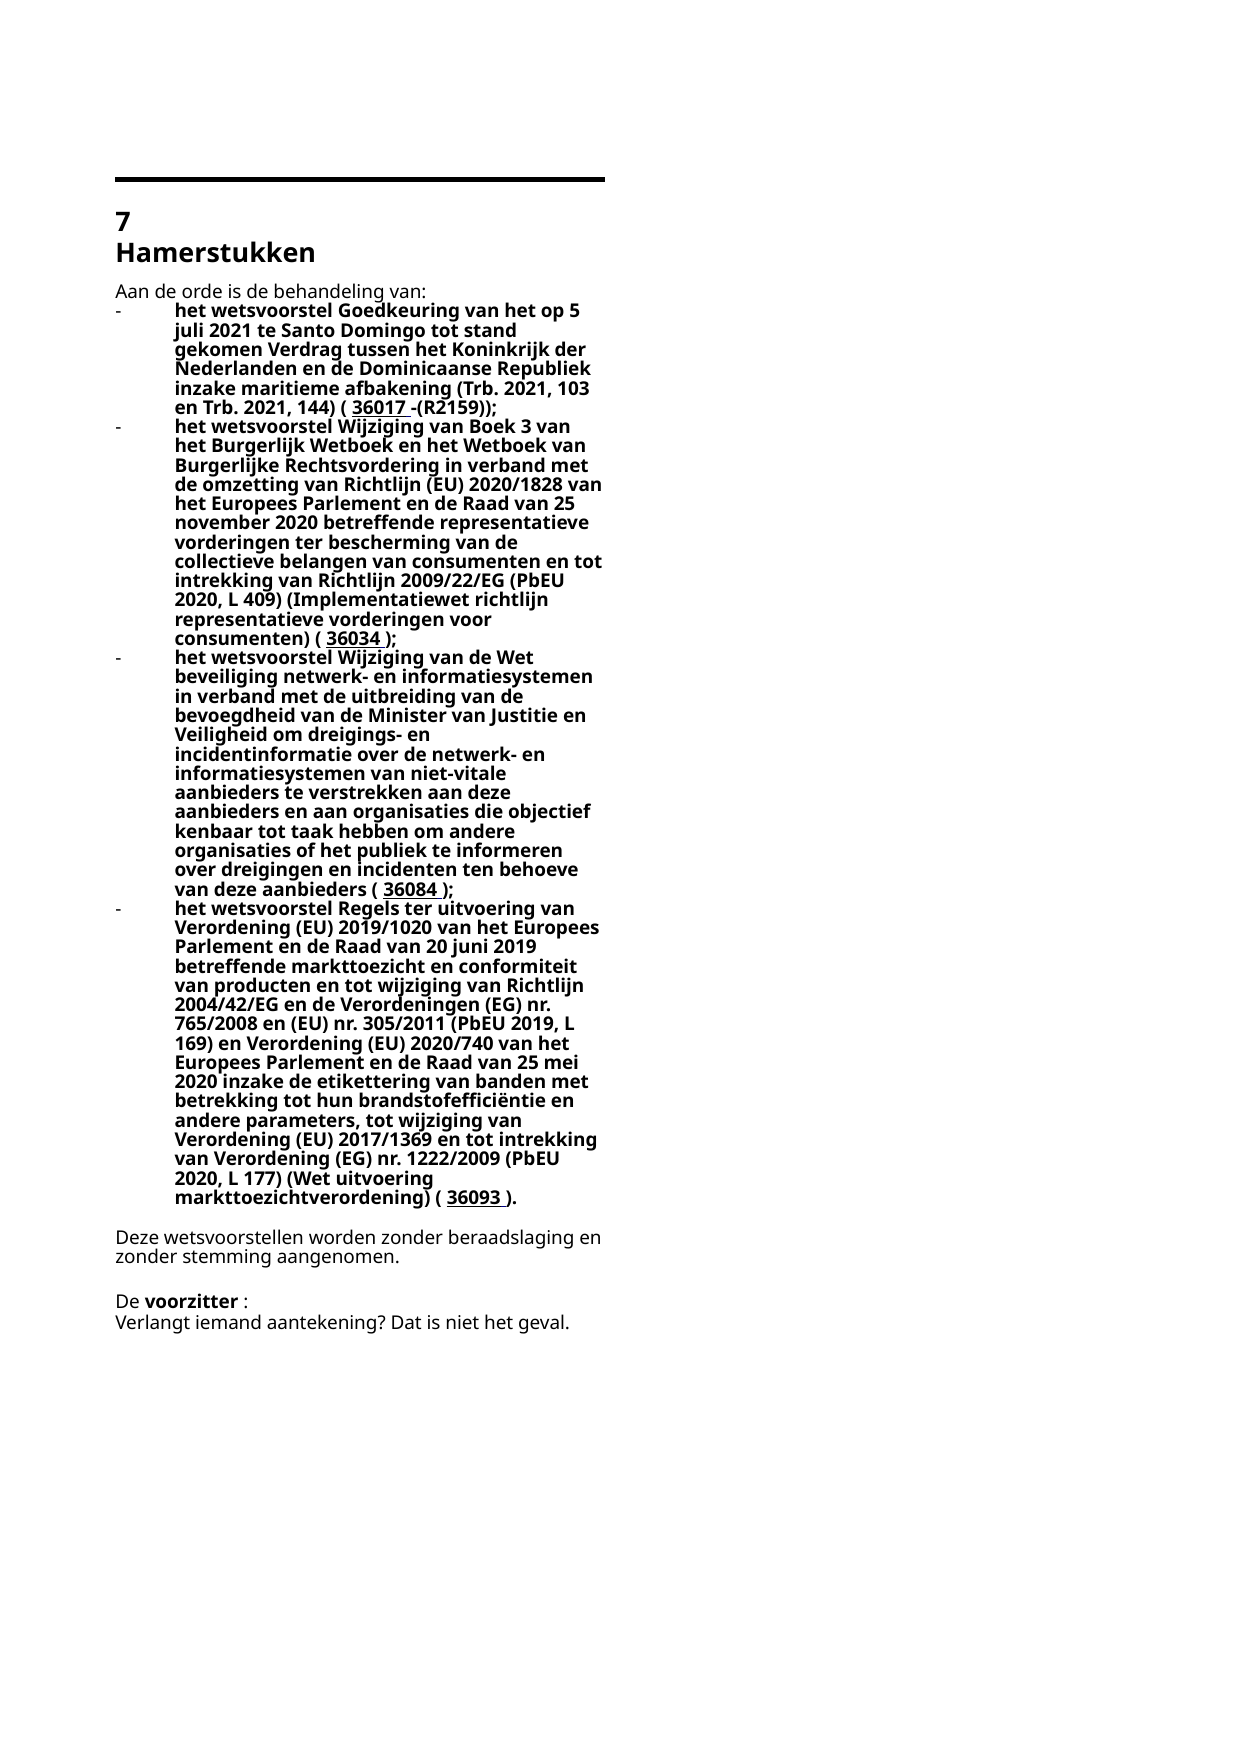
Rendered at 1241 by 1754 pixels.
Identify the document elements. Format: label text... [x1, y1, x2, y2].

text Aan de orde is de behandeling van: [115, 283, 605, 302]
text Verlangt iemand aantekening? Dat is niet het geval. [115, 1314, 605, 1333]
list het wetsvoorstel Regels ter uitvoering van Verordening (EU) 2019/1020 van het Europees Parlement en de Raad van 20 juni 2019 betreffende markttoezicht en conformiteit van producten en tot wijziging van Richtlijn 2004/42/EG en de Verordeningen (EG) nr. 765/2008 en (EU) nr. 305/2011 (PbEU 2019, L 169) en Verordening (EU) 2020/740 van het Europees Parlement en de Raad van 25 mei 2020 inzake de etikettering van banden met betrekking tot hun brandstofefficiëntie en andere parameters, tot wijziging van Verordening (EU) 2017/1369 en tot intrekking van Verordening (EG) nr. 1222/2009 (PbEU 2020, L 177) (Wet uitvoering markttoezichtverordening) ( 36093 ). [115, 900, 605, 1208]
text Hamerstukken [115, 239, 605, 283]
text De voorzitter : [115, 1288, 605, 1314]
list het wetsvoorstel Wijziging van de Wet beveiliging netwerk- en informatiesystemen in verband met de uitbreiding van de bevoegdheid van de Minister van Justitie en Veiligheid om dreigings- en incidentinformatie over de netwerk- en informatiesystemen van niet-vitale aanbieders te verstrekken aan deze aanbieders en aan organisaties die objectief kenbaar tot taak hebben om andere organisaties of het publiek te informeren over dreigingen en incidenten ten behoeve van deze aanbieders ( 36084 ); [115, 649, 605, 900]
text Deze wetsvoorstellen worden zonder beraadslaging en zonder stemming aangenomen. [115, 1229, 605, 1267]
text 7 [115, 203, 605, 239]
list het wetsvoorstel Wijziging van Boek 3 van het Burgerlijk Wetboek en het Wetboek van Burgerlijke Rechtsvordering in verband met de omzetting van Richtlijn (EU) 2020/1828 van het Europees Parlement en de Raad van 25 november 2020 betreffende representatieve vorderingen ter bescherming van de collectieve belangen van consumenten en tot intrekking van Richtlijn 2009/22/EG (PbEU 2020, L 409) (Implementatiewet richtlijn representatieve vorderingen voor consumenten) ( 36034 ); [115, 418, 605, 649]
list het wetsvoorstel Goedkeuring van het op 5 juli 2021 te Santo Domingo tot stand gekomen Verdrag tussen het Koninkrijk der Nederlanden en de Dominicaanse Republiek inzake maritieme afbakening (Trb. 2021, 103 en Trb. 2021, 144) ( 36017 -(R2159)); [115, 302, 605, 418]
